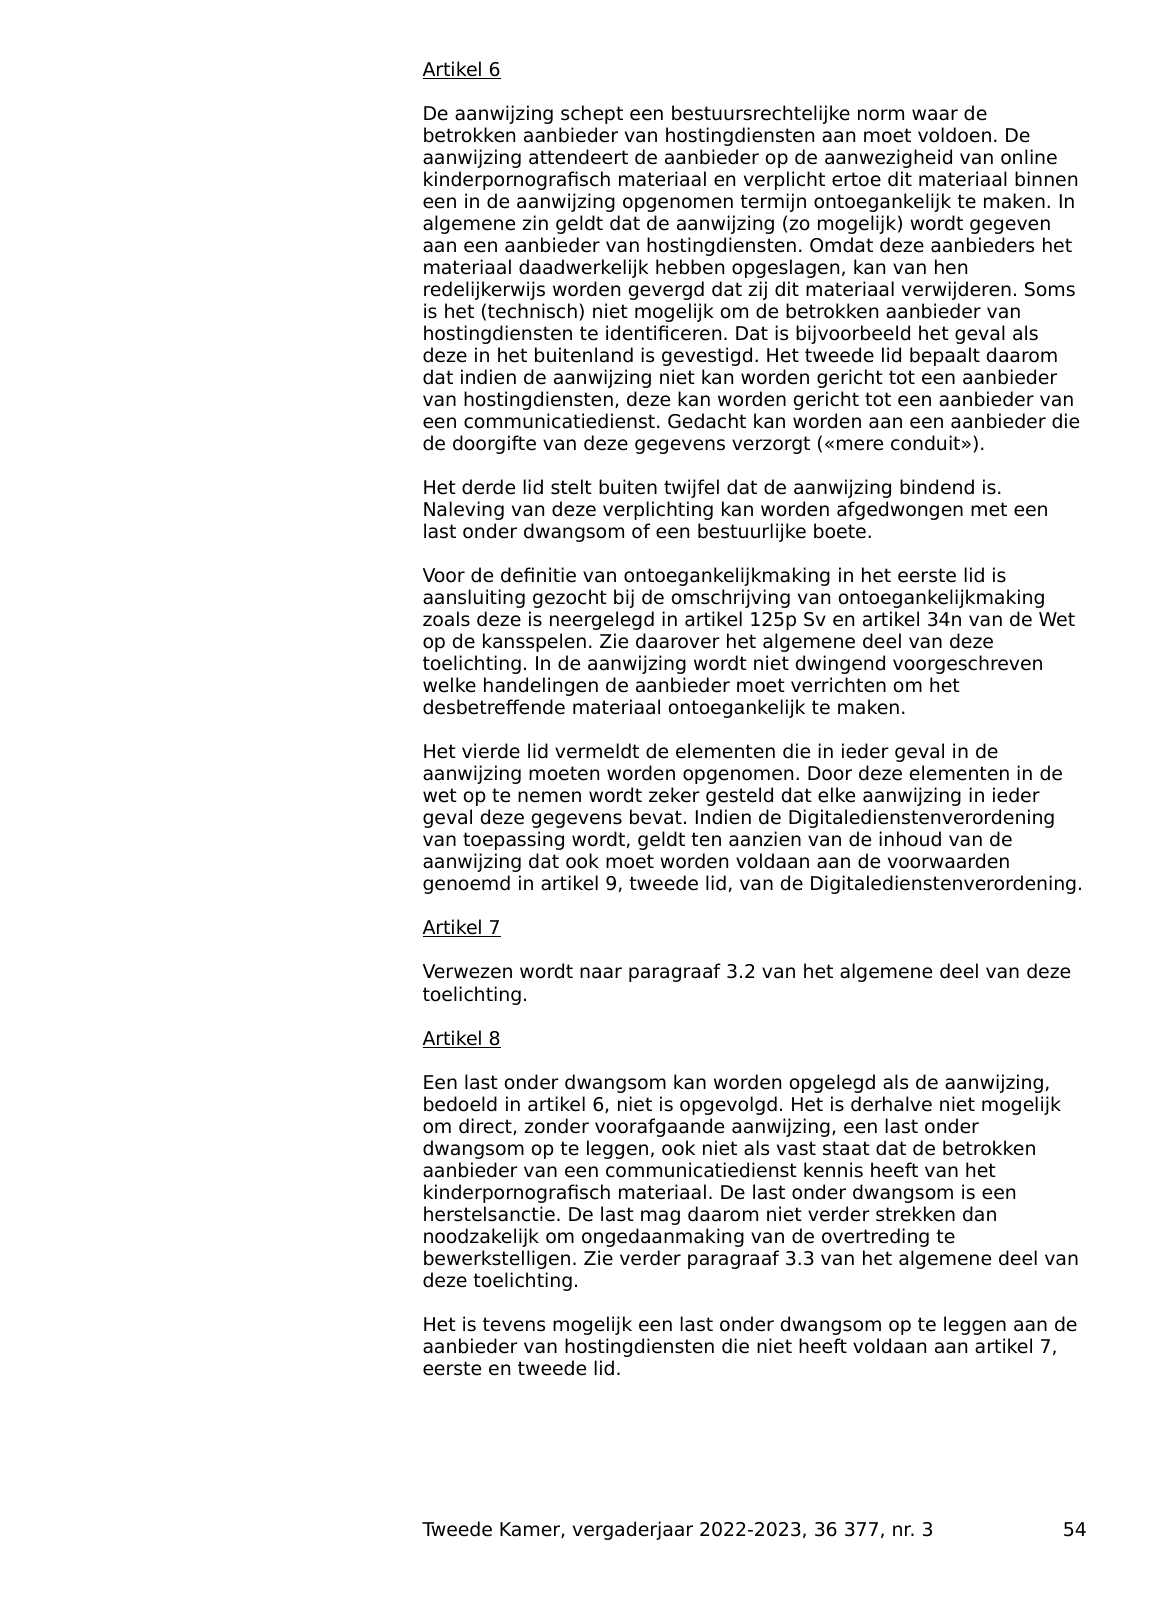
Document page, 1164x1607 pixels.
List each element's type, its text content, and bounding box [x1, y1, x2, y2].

text Het is tevens mogelijk een last onder dwangsom op te leggen aan de aanbieder van hostingdiensten die niet heeft voldaan aan artikel 7, eerste en tweede lid. [422, 1314, 1087, 1380]
text Verwezen wordt naar paragraaf 3.2 van het algemene deel van deze toelichting. [422, 961, 1087, 1005]
text Het derde lid stelt buiten twijfel dat de aanwijzing bindend is. Naleving van deze verplichting kan worden afgedwongen met een last onder dwangsom of een bestuurlijke boete. [422, 477, 1087, 543]
text Een last onder dwangsom kan worden opgelegd als de aanwijzing, bedoeld in artikel 6, niet is opgevolgd. Het is derhalve niet mogelijk om direct, zonder voorafgaande aanwijzing, een last onder dwangsom op te leggen, ook niet als vast staat dat de betrokken aanbieder van een communicatiedienst kennis heeft van het kinderpornografisch materiaal. De last onder dwangsom is een herstelsanctie. De last mag daarom niet verder strekken dan noodzakelijk om ongedaanmaking van de overtreding te bewerkstelligen. Zie verder paragraaf 3.3 van het algemene deel van deze toelichting. [422, 1072, 1087, 1292]
text De aanwijzing schept een bestuursrechtelijke norm waar de betrokken aanbieder van hostingdiensten aan moet voldoen. De aanwijzing attendeert de aanbieder op de aanwezigheid van online kinderpornografisch materiaal en verplicht ertoe dit materiaal binnen een in de aanwijzing opgenomen termijn ontoegankelijk te maken. In algemene zin geldt dat de aanwijzing (zo mogelijk) wordt gegeven aan een aanbieder van hostingdiensten. Omdat deze aanbieders het materiaal daadwerkelijk hebben opgeslagen, kan van hen redelijkerwijs worden gevergd dat zij dit materiaal verwijderen. Soms is het (technisch) niet mogelijk om de betrokken aanbieder van hostingdiensten te identificeren. Dat is bijvoorbeeld het geval als deze in het buitenland is gevestigd. Het tweede lid bepaalt daarom dat indien de aanwijzing niet kan worden gericht tot een aanbieder van hostingdiensten, deze kan worden gericht tot een aanbieder van een communicatiedienst. Gedacht kan worden aan een aanbieder die de doorgifte van deze gegevens verzorgt («mere conduit»). [422, 103, 1087, 455]
subtitle Artikel 8 [422, 1028, 1087, 1049]
text Voor de definitie van ontoegankelijkmaking in het eerste lid is aansluiting gezocht bij de omschrijving van ontoegankelijkmaking zoals deze is neergelegd in artikel 125p Sv en artikel 34n van de Wet op de kansspelen. Zie daarover het algemene deel van deze toelichting. In de aanwijzing wordt niet dwingend voorgeschreven welke handelingen de aanbieder moet verrichten om het desbetreffende materiaal ontoegankelijk te maken. [422, 565, 1087, 719]
subtitle Artikel 7 [422, 917, 1087, 939]
subtitle Artikel 6 [422, 59, 1087, 81]
text Het vierde lid vermeldt de elementen die in ieder geval in de aanwijzing moeten worden opgenomen. Door deze elementen in de wet op te nemen wordt zeker gesteld dat elke aanwijzing in ieder geval deze gegevens bevat. Indien de Digitaledienstenverordening van toepassing wordt, geldt ten aanzien van de inhoud van de aanwijzing dat ook moet worden voldaan aan de voorwaarden genoemd in artikel 9, tweede lid, van de Digitaledienstenverordening. [422, 741, 1087, 895]
